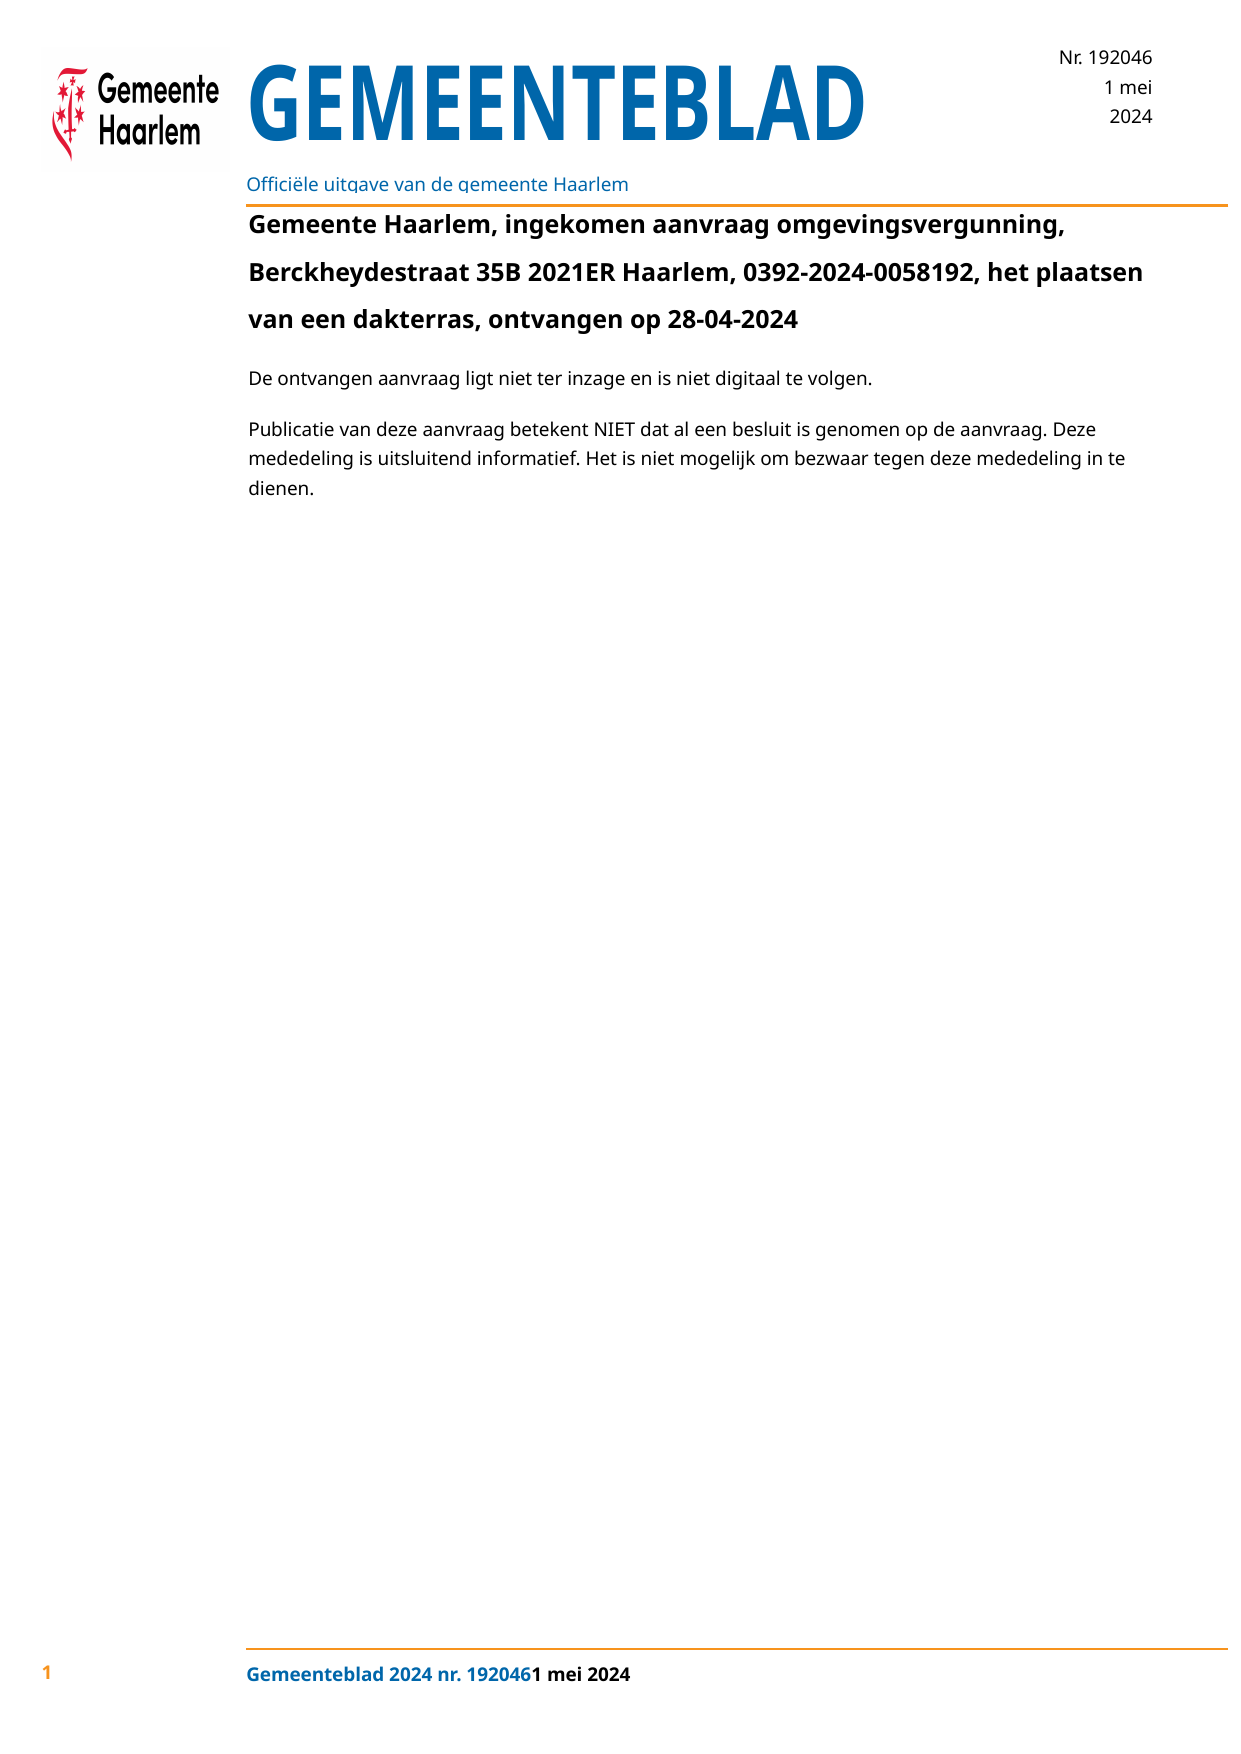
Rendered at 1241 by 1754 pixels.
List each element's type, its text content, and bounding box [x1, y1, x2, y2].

text Gemeente Haarlem, ingekomen aanvraag omgevingsvergunning, Berckheydestraat 35B 2021ER Haarlem, 0392-2024-0058192, het plaatsen van een dakterras, ontvangen op 28-04-2024 [248, 207, 1152, 336]
picture [41, 47, 231, 172]
text Publicatie van deze aanvraag betekent NIET dat al een besluit is genomen op de aanvraag. Deze mededeling is uitsluitend informatief. Het is niet mogelijk om bezwaar tegen deze mededeling in te dienen. [248, 416, 1152, 501]
text De ontvangen aanvraag ligt niet ter inzage en is niet digitaal te volgen. [248, 366, 1152, 391]
